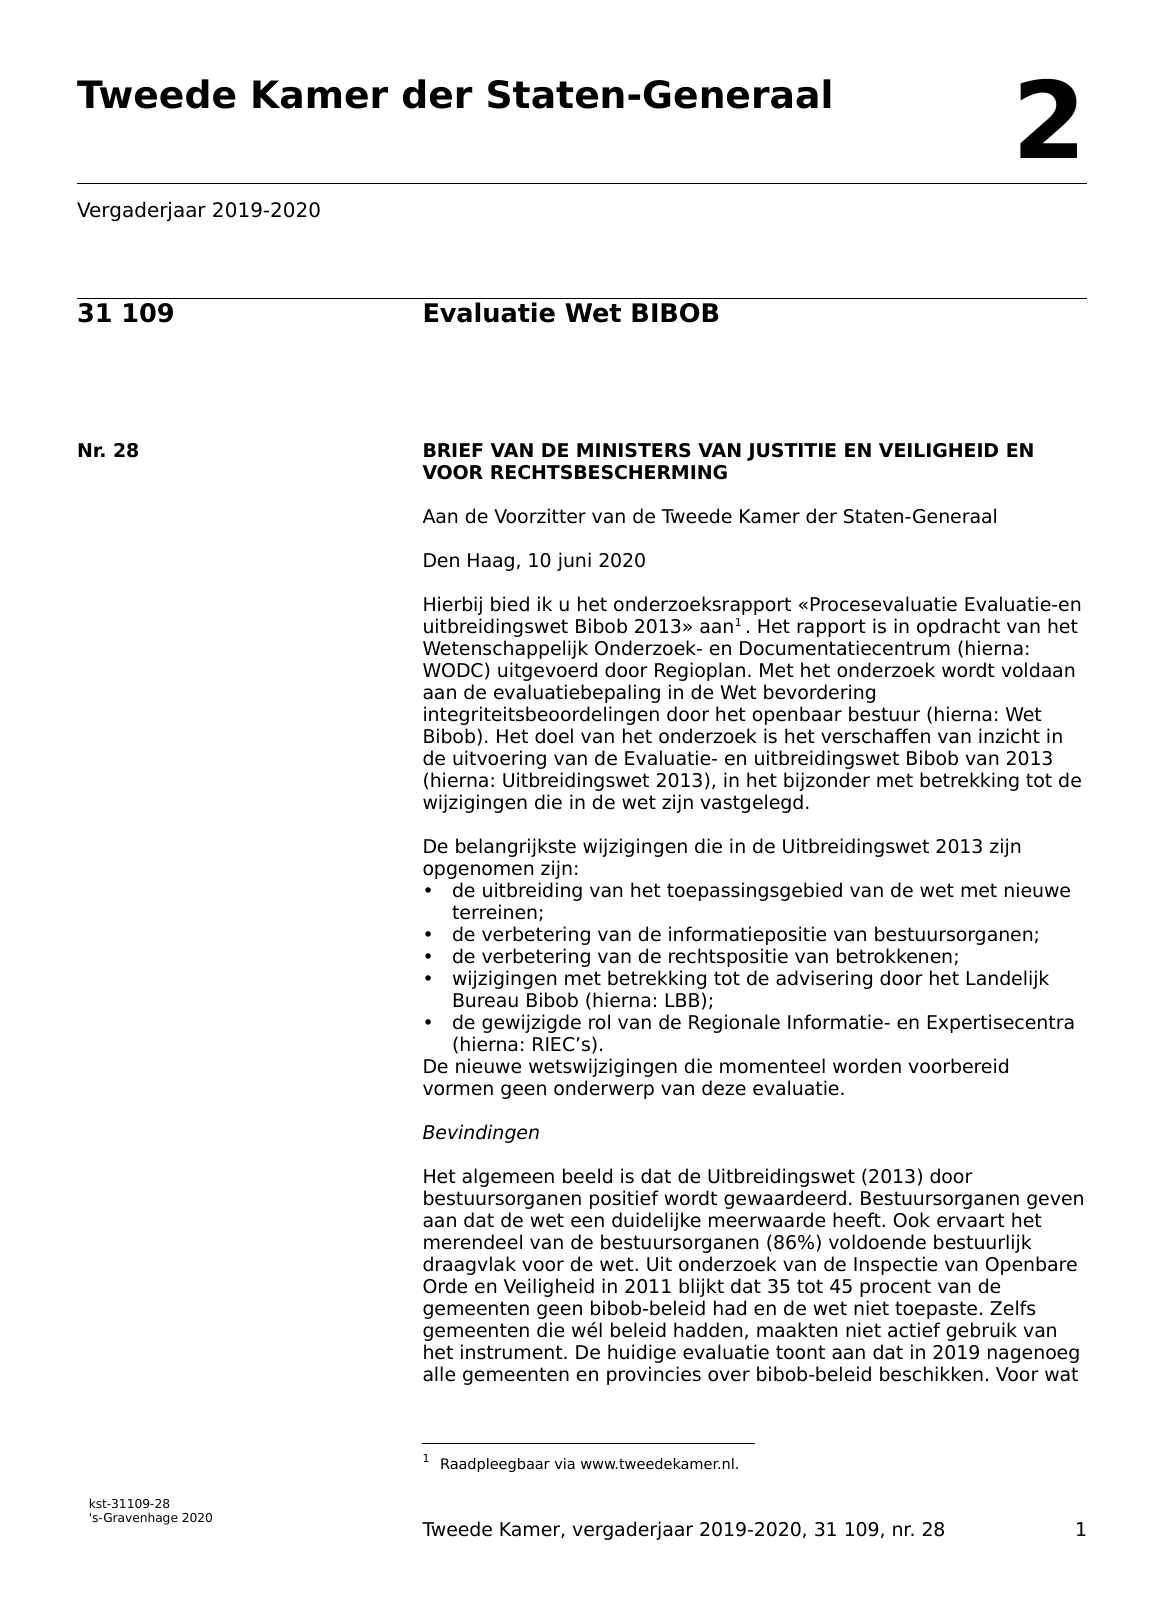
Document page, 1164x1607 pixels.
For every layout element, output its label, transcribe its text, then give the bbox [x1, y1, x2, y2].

text Het algemeen beeld is dat de Uitbreidingswet (2013) door bestuursorganen positief wordt gewaardeerd. Bestuursorganen geven aan dat de wet een duidelijke meerwaarde heeft. Ook ervaart het merendeel van de bestuursorganen (86%) voldoende bestuurlijk draagvlak voor de wet. Uit onderzoek van de Inspectie van Openbare Orde en Veiligheid in 2011 blijkt dat 35 tot 45 procent van de gemeenten geen bibob-beleid had en de wet niet toepaste. Zelfs gemeenten die wél beleid hadden, maakten niet actief gebruik van het instrument. De huidige evaluatie toont aan dat in 2019 nagenoeg alle gemeenten en provincies over bibob-beleid beschikken. Voor wat [422, 1166, 1087, 1386]
text De nieuwe wetswijzigingen die momenteel worden voorbereid vormen geen onderwerp van deze evaluatie. [422, 1056, 1087, 1100]
table_header 2 [886, 59, 1087, 183]
text Hierbij bied ik u het onderzoeksrapport «Procesevaluatie Evaluatie-en uitbreidingswet Bibob 2013» aan. Het rapport is in opdracht van het Wetenschappelijk Onderzoek- en Documentatiecentrum (hierna: WODC) uitgevoerd door Regioplan. Met het onderzoek wordt voldaan aan de evaluatiebepaling in de Wet bevordering integriteitsbeoordelingen door het openbaar bestuur (hierna: Wet Bibob). Het doel van het onderzoek is het verschaffen van inzicht in de uitvoering van de Evaluatie- en uitbreidingswet Bibob van 2013 (hierna: Uitbreidingswet 2013), in het bijzonder met betrekking tot de wijzigingen die in de wet zijn vastgelegd. [422, 594, 1087, 814]
text 's-Gravenhage 2020 [88, 1511, 323, 1525]
table_cell Vergaderjaar 2019-2020 [77, 184, 1087, 298]
subtitle Nr. 28 BRIEF VAN DE MINISTERS VAN JUSTITIE EN VEILIGHEID EN VOOR RECHTSBESCHERMING [77, 440, 1087, 484]
text Den Haag, 10 juni 2020 [422, 550, 1087, 572]
table_header Tweede Kamer der Staten-Generaal [77, 59, 886, 183]
text • de verbetering van de rechtspositie van betrokkenen; [422, 946, 1087, 968]
subtitle Bevindingen [422, 1122, 1087, 1144]
text De belangrijkste wijzigingen die in de Uitbreidingswet 2013 zijn opgenomen zijn: [422, 836, 1087, 880]
text • de verbetering van de informatiepositie van bestuursorganen; [422, 924, 1087, 946]
text kst-31109-28 [88, 1497, 323, 1511]
text • wijzigingen met betrekking tot de advisering door het Landelijk Bureau Bibob (hierna: LBB); [422, 968, 1087, 1012]
subtitle 31 109 Evaluatie Wet BIBOB [77, 299, 1087, 329]
text • de uitbreiding van het toepassingsgebied van de wet met nieuwe terreinen; [422, 880, 1087, 924]
text • de gewijzigde rol van de Regionale Informatie- en Expertisecentra (hierna: RIEC’s). [422, 1012, 1087, 1056]
text Raadpleegbaar via www.tweedekamer.nl. [422, 1452, 1087, 1474]
text Aan de Voorzitter van de Tweede Kamer der Staten-Generaal [422, 506, 1087, 528]
